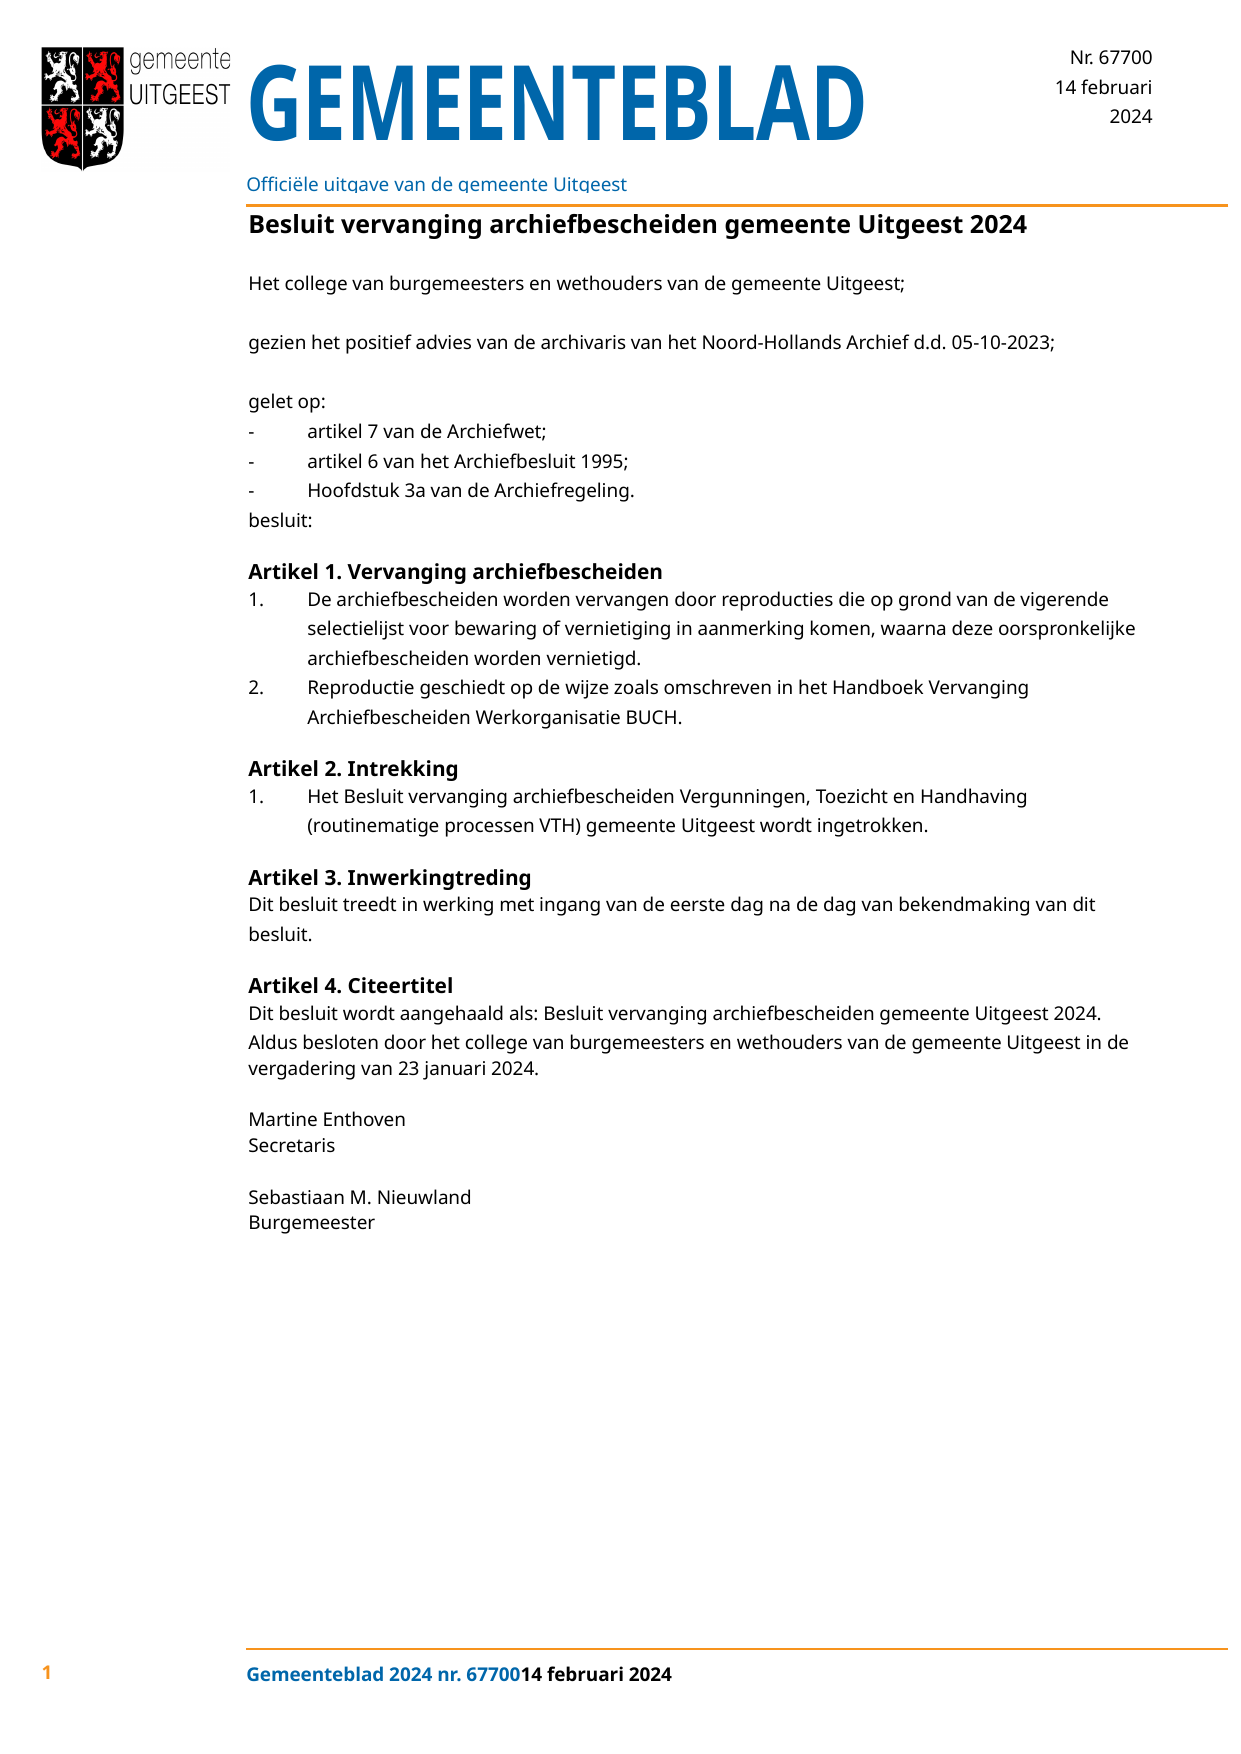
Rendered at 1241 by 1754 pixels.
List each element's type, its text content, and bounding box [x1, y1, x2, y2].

text gezien het positief advies van de archivaris van het Noord-Hollands Archief d.d. 05-10-2023; [248, 329, 1152, 355]
text Artikel 4. Citeertitel [248, 971, 1152, 1000]
list Reproductie geschiedt op de wijze zoals omschreven in het Handboek Vervanging Archiefbescheiden Werkorganisatie BUCH. [248, 674, 1152, 730]
text Burgemeester [248, 1209, 1152, 1235]
picture [41, 47, 231, 172]
text Martine Enthoven [248, 1107, 1152, 1132]
text Secretaris [248, 1132, 1152, 1158]
text Artikel 1. Vervanging archiefbescheiden [248, 557, 1152, 586]
list Hoofdstuk 3a van de Archiefregeling. [248, 477, 1152, 503]
list Het Besluit vervanging archiefbescheiden Vergunningen, Toezicht en Handhaving (routinematige processen VTH) gemeente Uitgeest wordt ingetrokken. [248, 783, 1152, 838]
text gelet op: [248, 389, 1152, 414]
text Besluit vervanging archiefbescheiden gemeente Uitgeest 2024 [248, 207, 1152, 241]
text Het college van burgemeesters en wethouders van de gemeente Uitgeest; [248, 270, 1152, 296]
text Artikel 2. Intrekking [248, 754, 1152, 783]
text Aldus besloten door het college van burgemeesters en wethouders van de gemeente Uitgeest in de vergadering van 23 januari 2024. [248, 1029, 1152, 1081]
text Sebastiaan M. Nieuwland [248, 1184, 1152, 1209]
text Artikel 3. Inwerkingtreding [248, 863, 1152, 891]
list artikel 6 van het Archiefbesluit 1995; [248, 448, 1152, 473]
text besluit: [248, 507, 1152, 533]
list artikel 7 van de Archiefwet; [248, 418, 1152, 444]
list De archiefbescheiden worden vervangen door reproducties die op grond van de vigerende selectielijst voor bewaring of vernietiging in aanmerking komen, waarna deze oorspronkelijke archiefbescheiden worden vernietigd. [248, 586, 1152, 671]
text Dit besluit treedt in werking met ingang van de eerste dag na de dag van bekendmaking van dit besluit. [248, 891, 1152, 947]
text Dit besluit wordt aangehaald als: Besluit vervanging archiefbescheiden gemeente Uitgeest 2024. [248, 1000, 1152, 1026]
